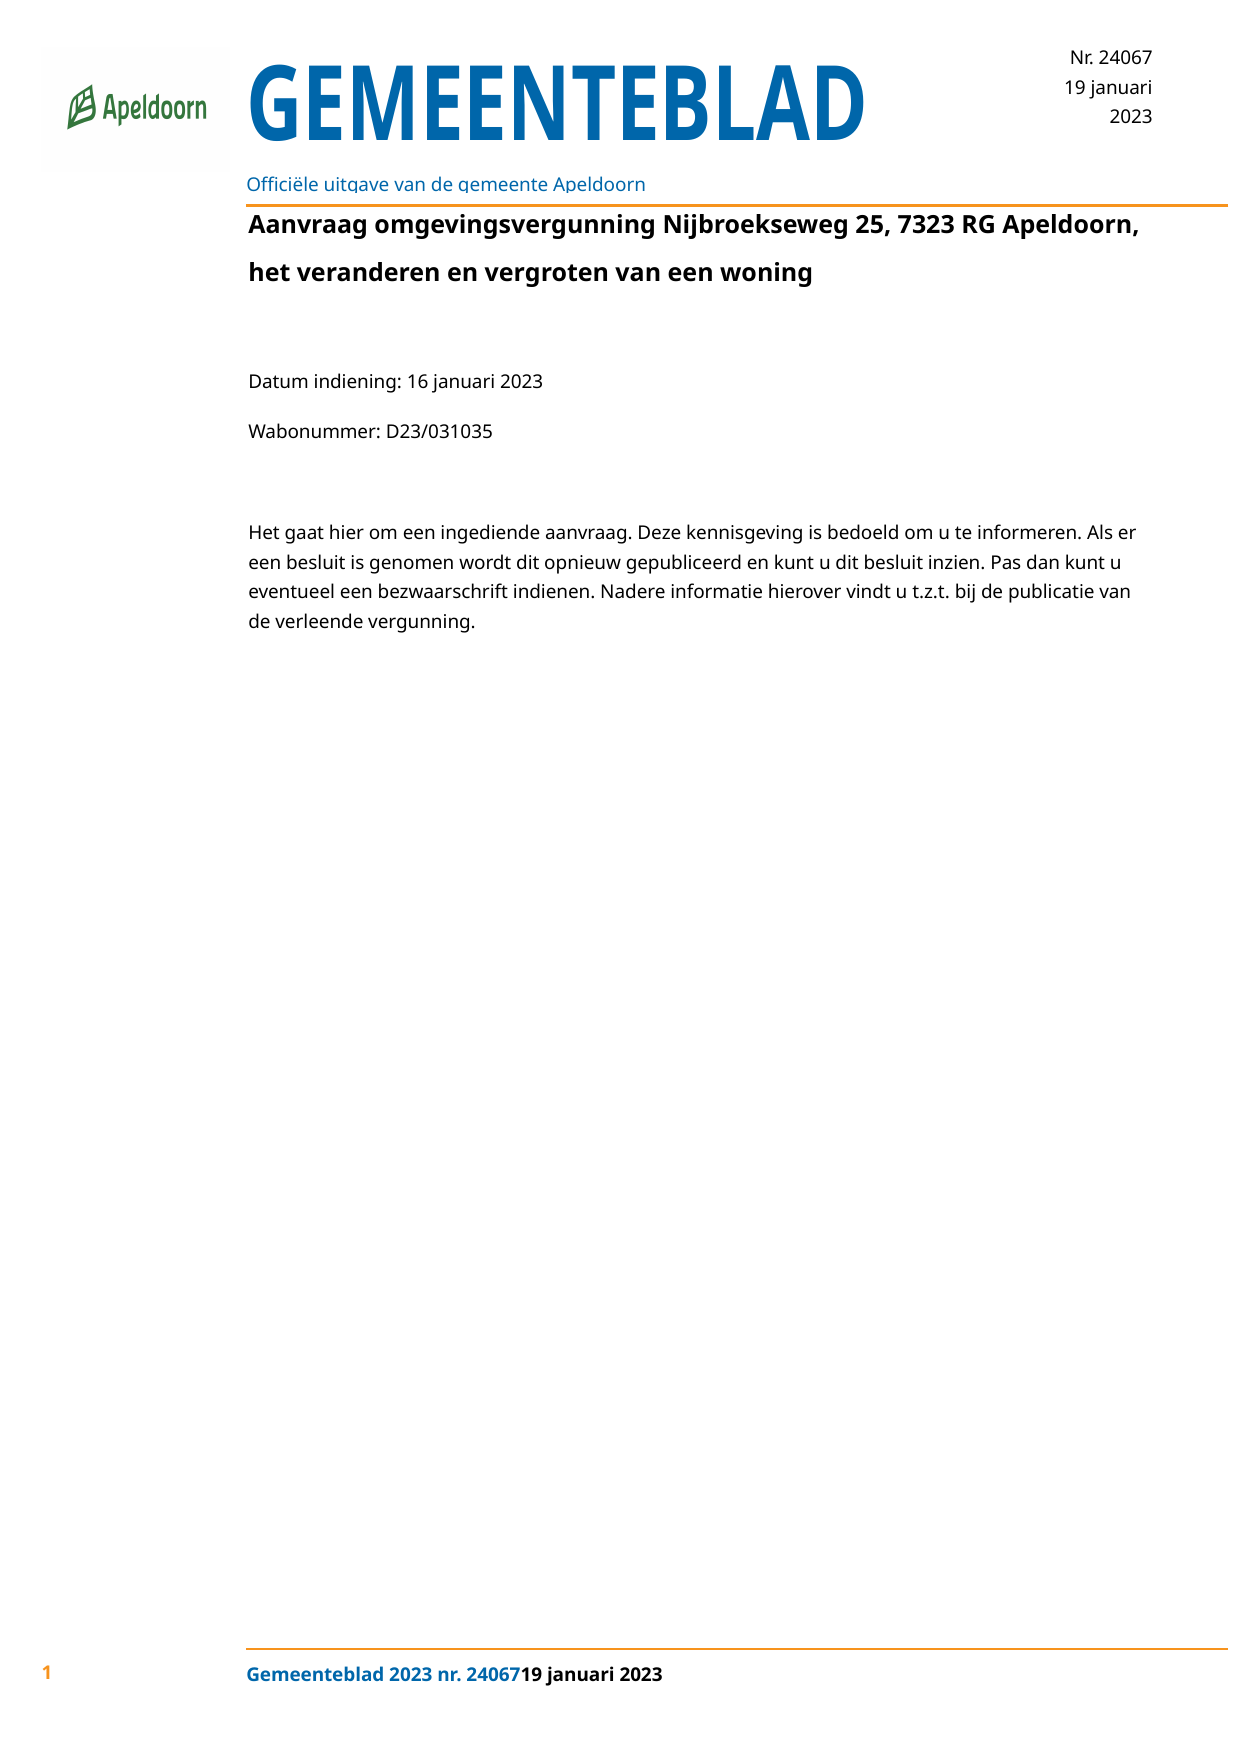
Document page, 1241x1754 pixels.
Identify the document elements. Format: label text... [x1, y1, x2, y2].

text Datum indiening: 16 januari 2023 [248, 368, 1152, 394]
text Het gaat hier om een ingediende aanvraag. Deze kennisgeving is bedoeld om u te informeren. Als er een besluit is genomen wordt dit opnieuw gepubliceerd en kunt u dit besluit inzien. Pas dan kunt u eventueel een bezwaarschrift indienen. Nadere informatie hierover vindt u t.z.t. bij de publicatie van de verleende vergunning. [248, 519, 1152, 634]
picture [41, 47, 231, 172]
text Aanvraag omgevingsvergunning Nijbroekseweg 25, 7323 RG Apeldoorn, het veranderen en vergroten van een woning [248, 207, 1152, 288]
text Wabonummer: D23/031035 [248, 419, 1152, 444]
